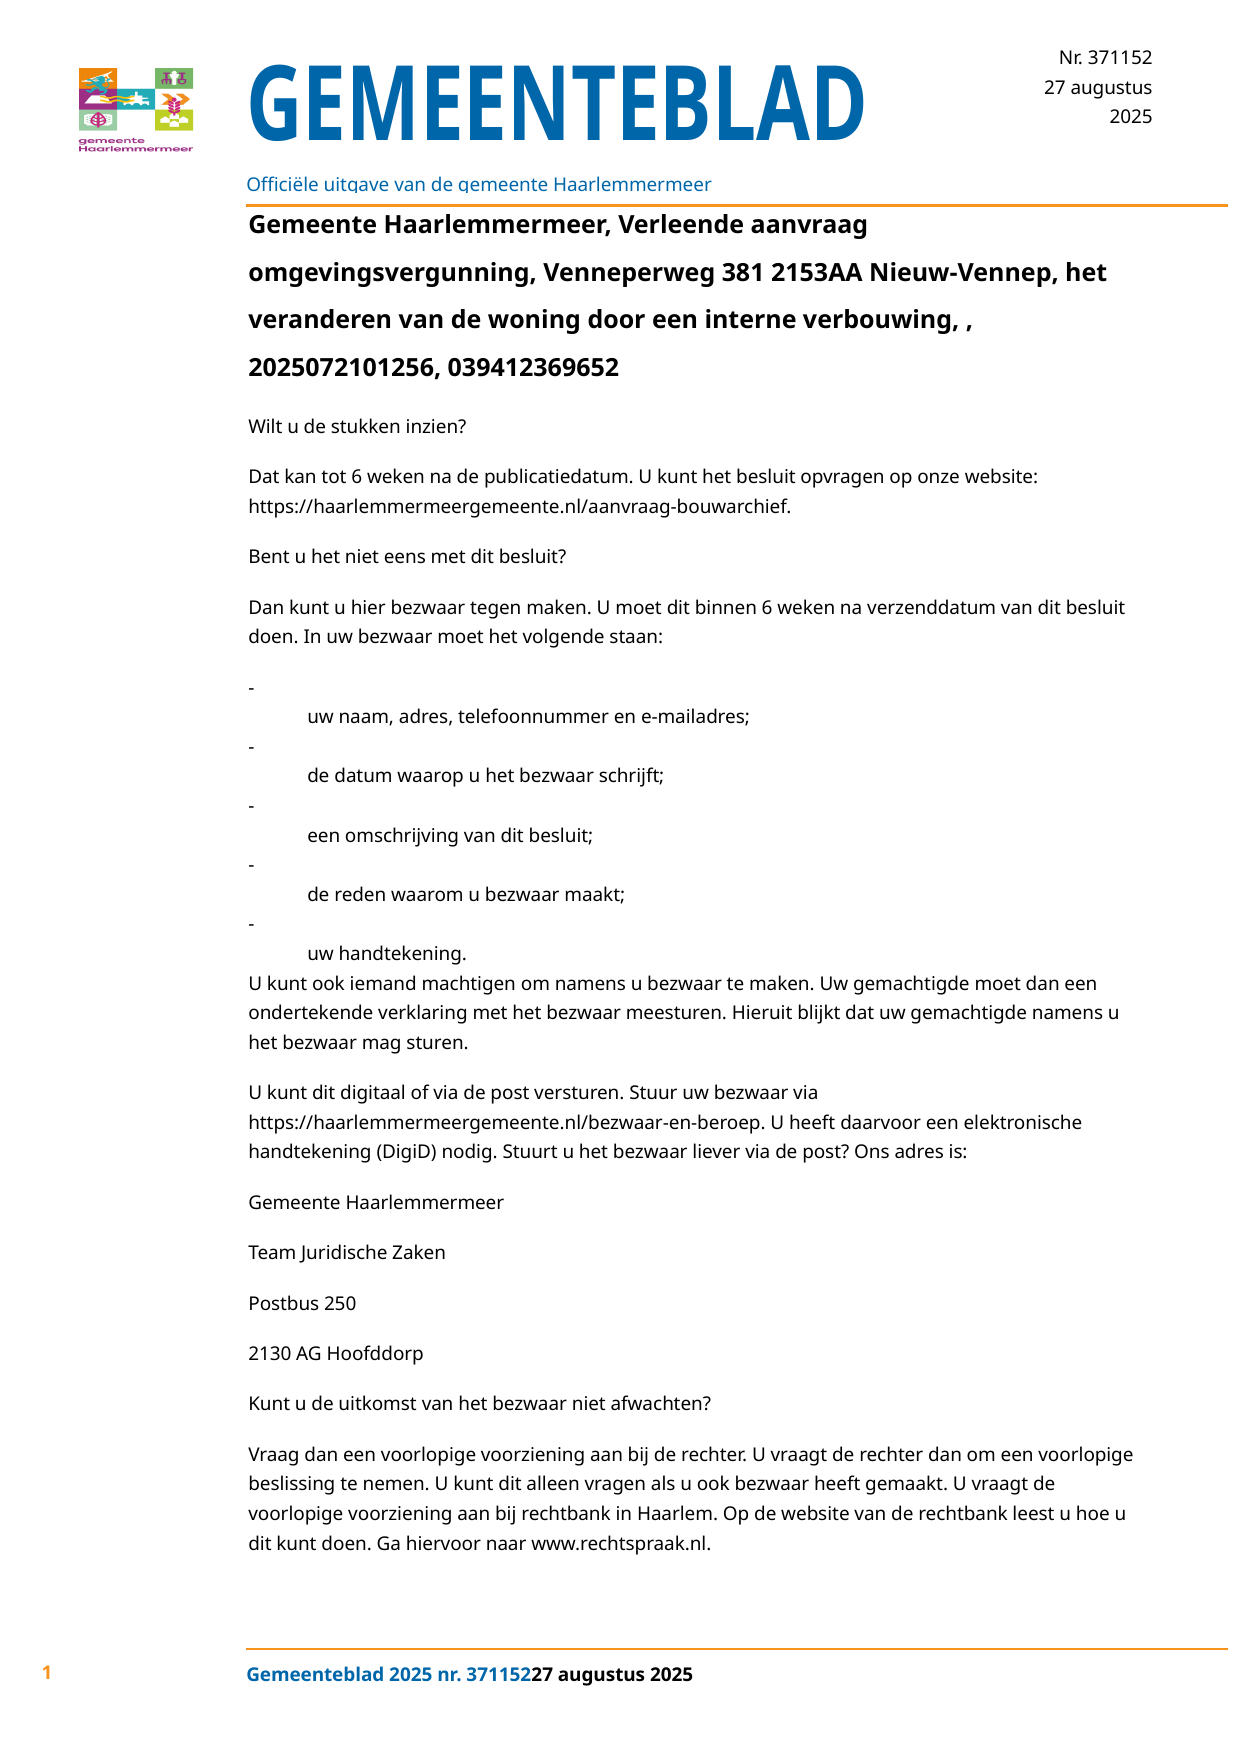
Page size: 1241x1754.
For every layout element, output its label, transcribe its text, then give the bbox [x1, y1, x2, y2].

text Vraag dan een voorlopige voorziening aan bij de rechter. U vraagt de rechter dan om een voorlopige beslissing te nemen. U kunt dit alleen vragen als u ook bezwaar heeft gemaakt. U vraagt de voorlopige voorziening aan bij rechtbank in Haarlem. Op de website van de rechtbank leest u hoe u dit kunt doen. Ga hiervoor naar www.rechtspraak.nl. [248, 1441, 1152, 1556]
list uw naam, adres, telefoonnummer en e-mailadres; [248, 703, 1152, 729]
list uw handtekening. [248, 940, 1152, 966]
text Dat kan tot 6 weken na de publicatiedatum. U kunt het besluit opvragen op onze website: https://haarlemmermeergemeente.nl/aanvraag-bouwarchief. [248, 463, 1152, 519]
list de datum waarop u het bezwaar schrijft; [248, 763, 1152, 788]
text Wilt u de stukken inzien? [248, 413, 1152, 439]
text Kunt u de uitkomst van het bezwaar niet afwachten? [248, 1391, 1152, 1416]
text Bent u het niet eens met dit besluit? [248, 543, 1152, 569]
text Gemeente Haarlemmermeer, Verleende aanvraag omgevingsvergunning, Venneperweg 381 2153AA Nieuw-Vennep, het veranderen van de woning door een interne verbouwing, , 2025072101256, 039412369652 [248, 207, 1152, 384]
text Postbus 250 [248, 1290, 1152, 1316]
picture [41, 47, 231, 172]
text Team Juridische Zaken [248, 1239, 1152, 1265]
list een omschrijving van dit besluit; [248, 822, 1152, 848]
list de reden waarom u bezwaar maakt; [248, 881, 1152, 907]
text 2130 AG Hoofddorp [248, 1340, 1152, 1366]
text Dan kunt u hier bezwaar tegen maken. U moet dit binnen 6 weken na verzenddatum van dit besluit doen. In uw bezwaar moet het volgende staan: [248, 594, 1152, 649]
text U kunt dit digitaal of via de post versturen. Stuur uw bezwaar via https://haarlemmermeergemeente.nl/bezwaar-en-beroep. U heeft daarvoor een elektronische handtekening (DigiD) nodig. Stuurt u het bezwaar liever via de post? Ons adres is: [248, 1079, 1152, 1164]
text Gemeente Haarlemmermeer [248, 1189, 1152, 1215]
text U kunt ook iemand machtigen om namens u bezwaar te maken. Uw gemachtigde moet dan een ondertekende verklaring met het bezwaar meesturen. Hieruit blijkt dat uw gemachtigde namens u het bezwaar mag sturen. [248, 970, 1152, 1055]
